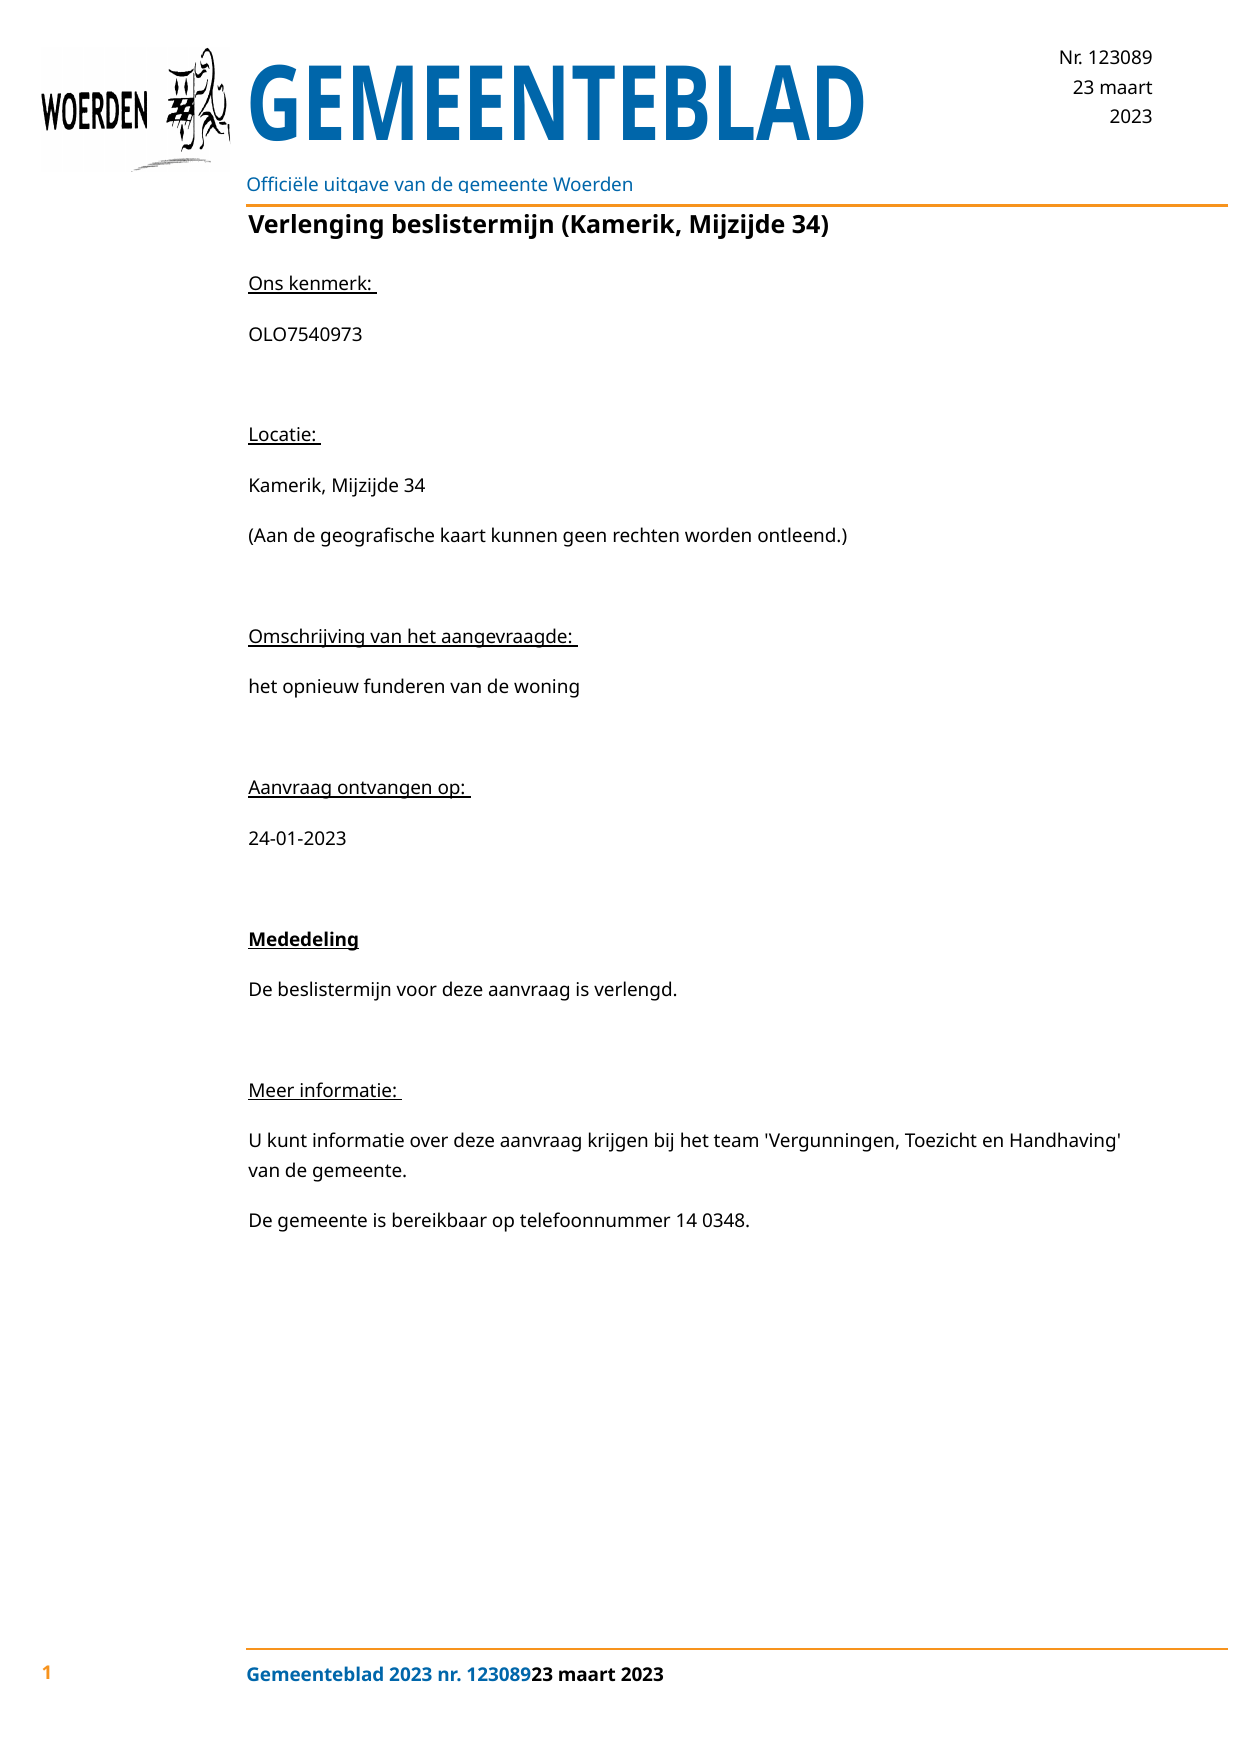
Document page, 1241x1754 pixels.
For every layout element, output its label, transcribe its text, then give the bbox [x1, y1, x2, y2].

text (Aan de geografische kaart kunnen geen rechten worden ontleend.) [248, 522, 1152, 548]
text De gemeente is bereikbaar op telefoonnummer 14 0348. [248, 1207, 1152, 1233]
text Verlenging beslistermijn (Kamerik, Mijzijde 34) [248, 207, 1152, 241]
text Aanvraag ontvangen op: [248, 774, 1152, 800]
text Kamerik, Mijzijde 34 [248, 472, 1152, 498]
text De beslistermijn voor deze aanvraag is verlengd. [248, 976, 1152, 1002]
text Omschrijving van het aangevraagde: [248, 623, 1152, 649]
text OLO7540973 [248, 321, 1152, 346]
text Locatie: [248, 422, 1152, 447]
text U kunt informatie over deze aanvraag krijgen bij het team 'Vergunningen, Toezicht en Handhaving' van de gemeente. [248, 1127, 1152, 1183]
text Mededeling [248, 926, 1152, 951]
text Meer informatie: [248, 1077, 1152, 1103]
text het opnieuw funderen van de woning [248, 674, 1152, 699]
text 24-01-2023 [248, 825, 1152, 851]
text Ons kenmerk: [248, 270, 1152, 296]
picture [41, 47, 231, 172]
